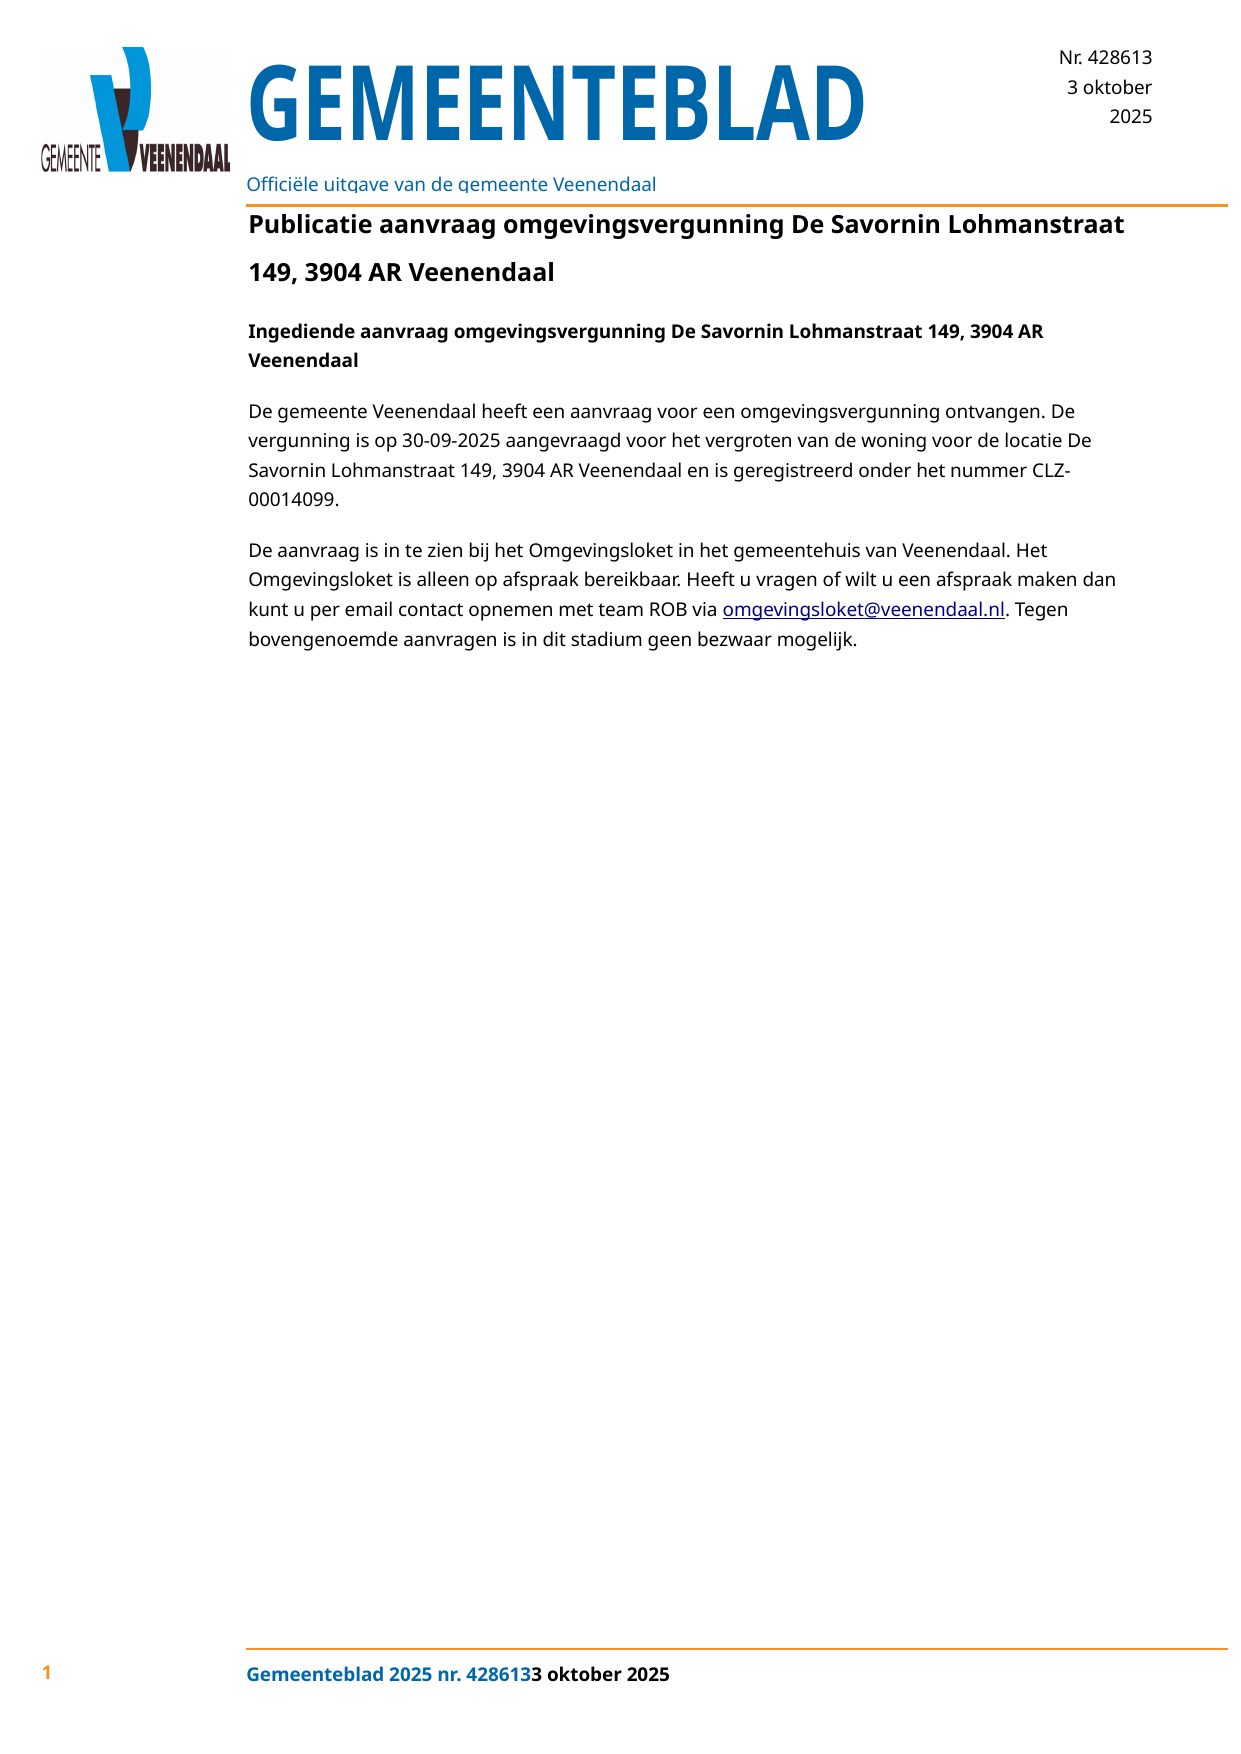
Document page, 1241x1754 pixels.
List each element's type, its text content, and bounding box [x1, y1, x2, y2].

picture [41, 47, 130, 172]
text De aanvraag is in te zien bij het Omgevingsloket in het gemeentehuis van Veenendaal. Het Omgevingsloket is alleen op afspraak bereikbaar. Heeft u vragen of wilt u een afspraak maken dan kunt u per email contact opnemen met team ROB via omgevingsloket@veenendaal.nl. Tegen bovengenoemde aanvragen is in dit stadium geen bezwaar mogelijk. [248, 537, 1152, 652]
picture [123, 47, 231, 172]
text Ingediende aanvraag omgevingsvergunning De Savornin Lohmanstraat 149, 3904 AR Veenendaal [248, 318, 1152, 373]
text Publicatie aanvraag omgevingsvergunning De Savornin Lohmanstraat 149, 3904 AR Veenendaal [248, 207, 1152, 288]
text De gemeente Veenendaal heeft een aanvraag voor een omgevingsvergunning ontvangen. De vergunning is op 30-09-2025 aangevraagd voor het vergroten van de woning voor de locatie De Savornin Lohmanstraat 149, 3904 AR Veenendaal en is geregistreerd onder het nummer CLZ-00014099. [248, 398, 1152, 512]
